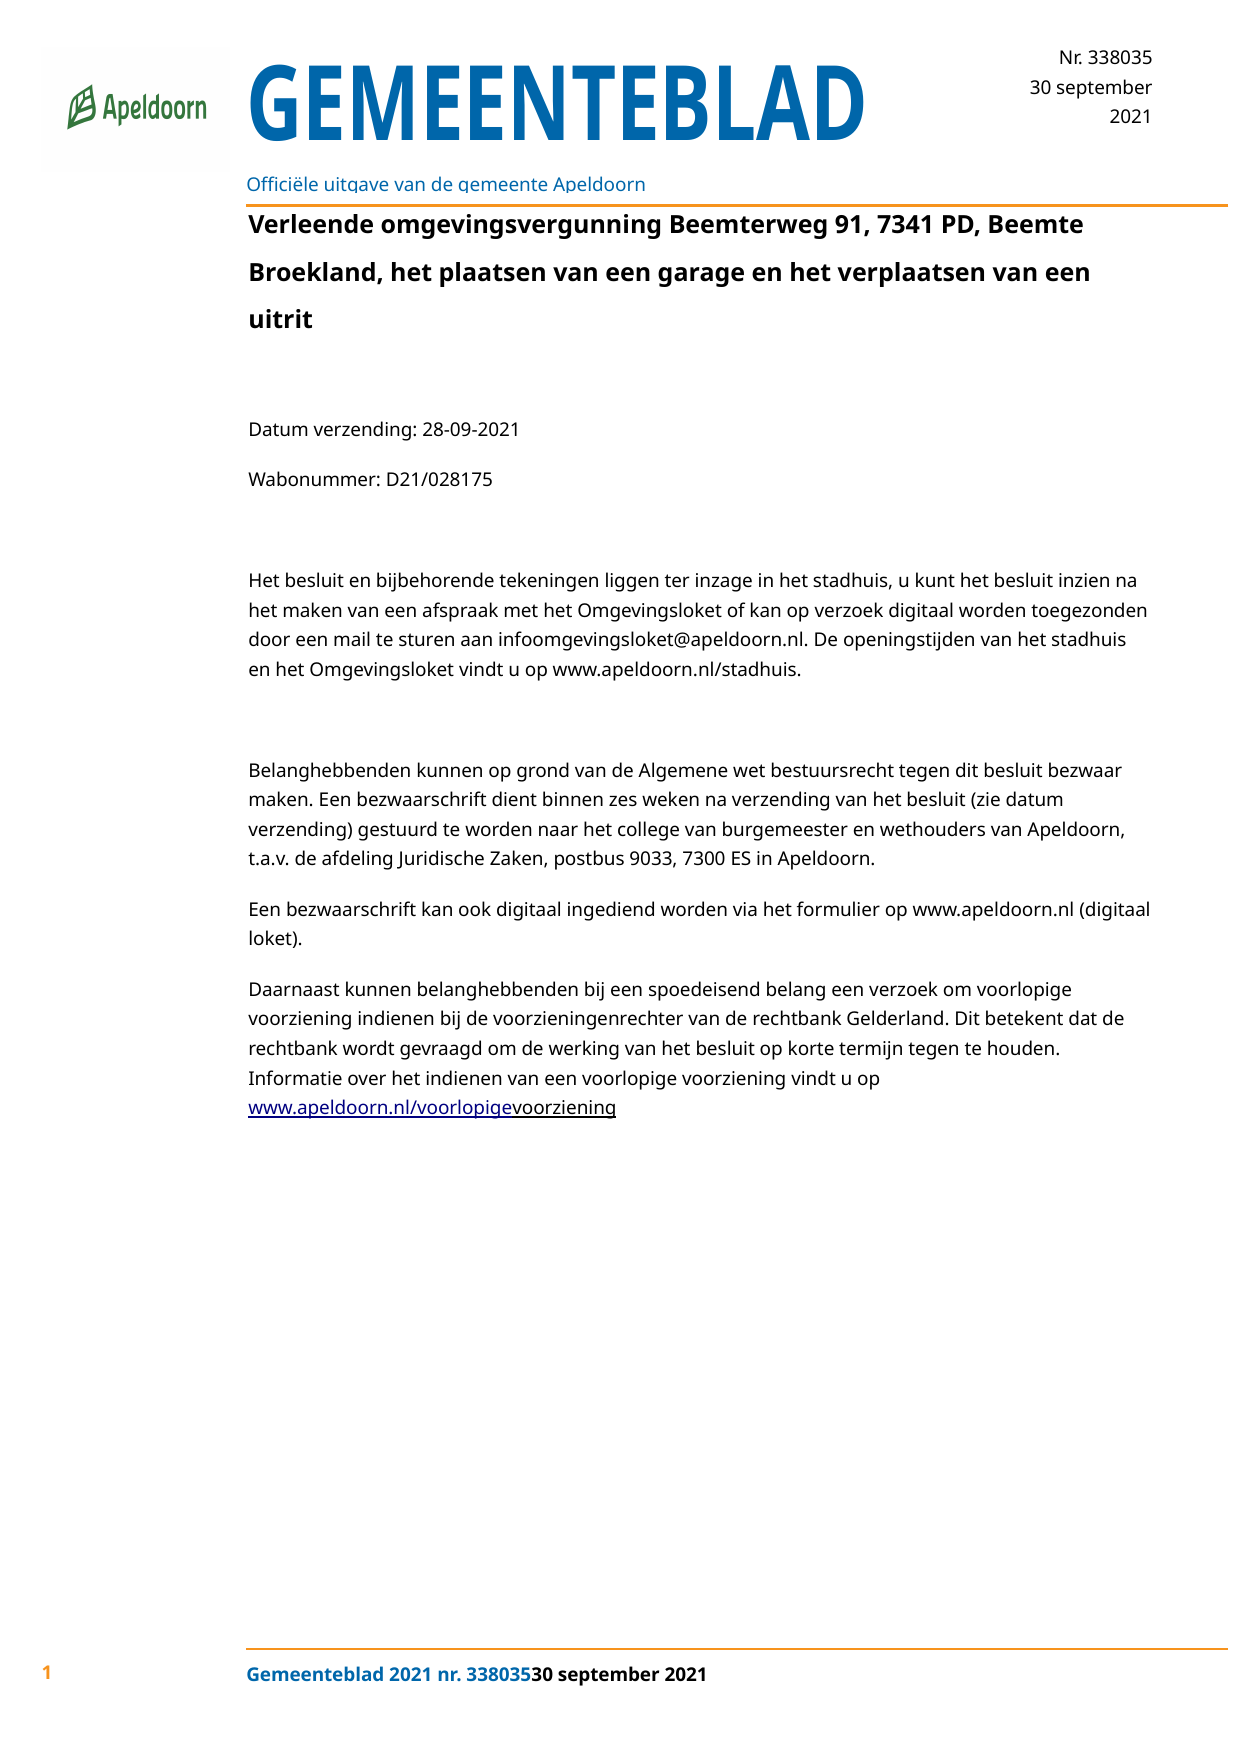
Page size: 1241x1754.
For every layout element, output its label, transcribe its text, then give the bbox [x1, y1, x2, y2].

text Verleende omgevingsvergunning Beemterweg 91, 7341 PD, Beemte Broekland, het plaatsen van een garage en het verplaatsen van een uitrit [248, 207, 1152, 336]
text Datum verzending: 28-09-2021 [248, 416, 1152, 442]
text Belanghebbenden kunnen op grond van de Algemene wet bestuursrecht tegen dit besluit bezwaar maken. Een bezwaarschrift dient binnen zes weken na verzending van het besluit (zie datum verzending) gestuurd te worden naar het college van burgemeester en wethouders van Apeldoorn, t.a.v. de afdeling Juridische Zaken, postbus 9033, 7300 ES in Apeldoorn. [248, 757, 1152, 871]
text Wabonummer: D21/028175 [248, 466, 1152, 492]
picture [41, 47, 231, 172]
text Het besluit en bijbehorende tekeningen liggen ter inzage in het stadhuis, u kunt het besluit inzien na het maken van een afspraak met het Omgevingsloket of kan op verzoek digitaal worden toegezonden door een mail te sturen aan infoomgevingsloket@apeldoorn.nl. De openingstijden van het stadhuis en het Omgevingsloket vindt u op www.apeldoorn.nl/stadhuis. [248, 567, 1152, 682]
text Een bezwaarschrift kan ook digitaal ingediend worden via het formulier op www.apeldoorn.nl (digitaal loket). [248, 896, 1152, 951]
text Daarnaast kunnen belanghebbenden bij een spoedeisend belang een verzoek om voorlopige voorziening indienen bij de voorzieningenrechter van de rechtbank Gelderland. Dit betekent dat de rechtbank wordt gevraagd om de werking van het besluit op korte termijn tegen te houden. Informatie over het indienen van een voorlopige voorziening vindt u op www.apeldoorn.nl/voorlopigevoorziening [248, 976, 1152, 1120]
